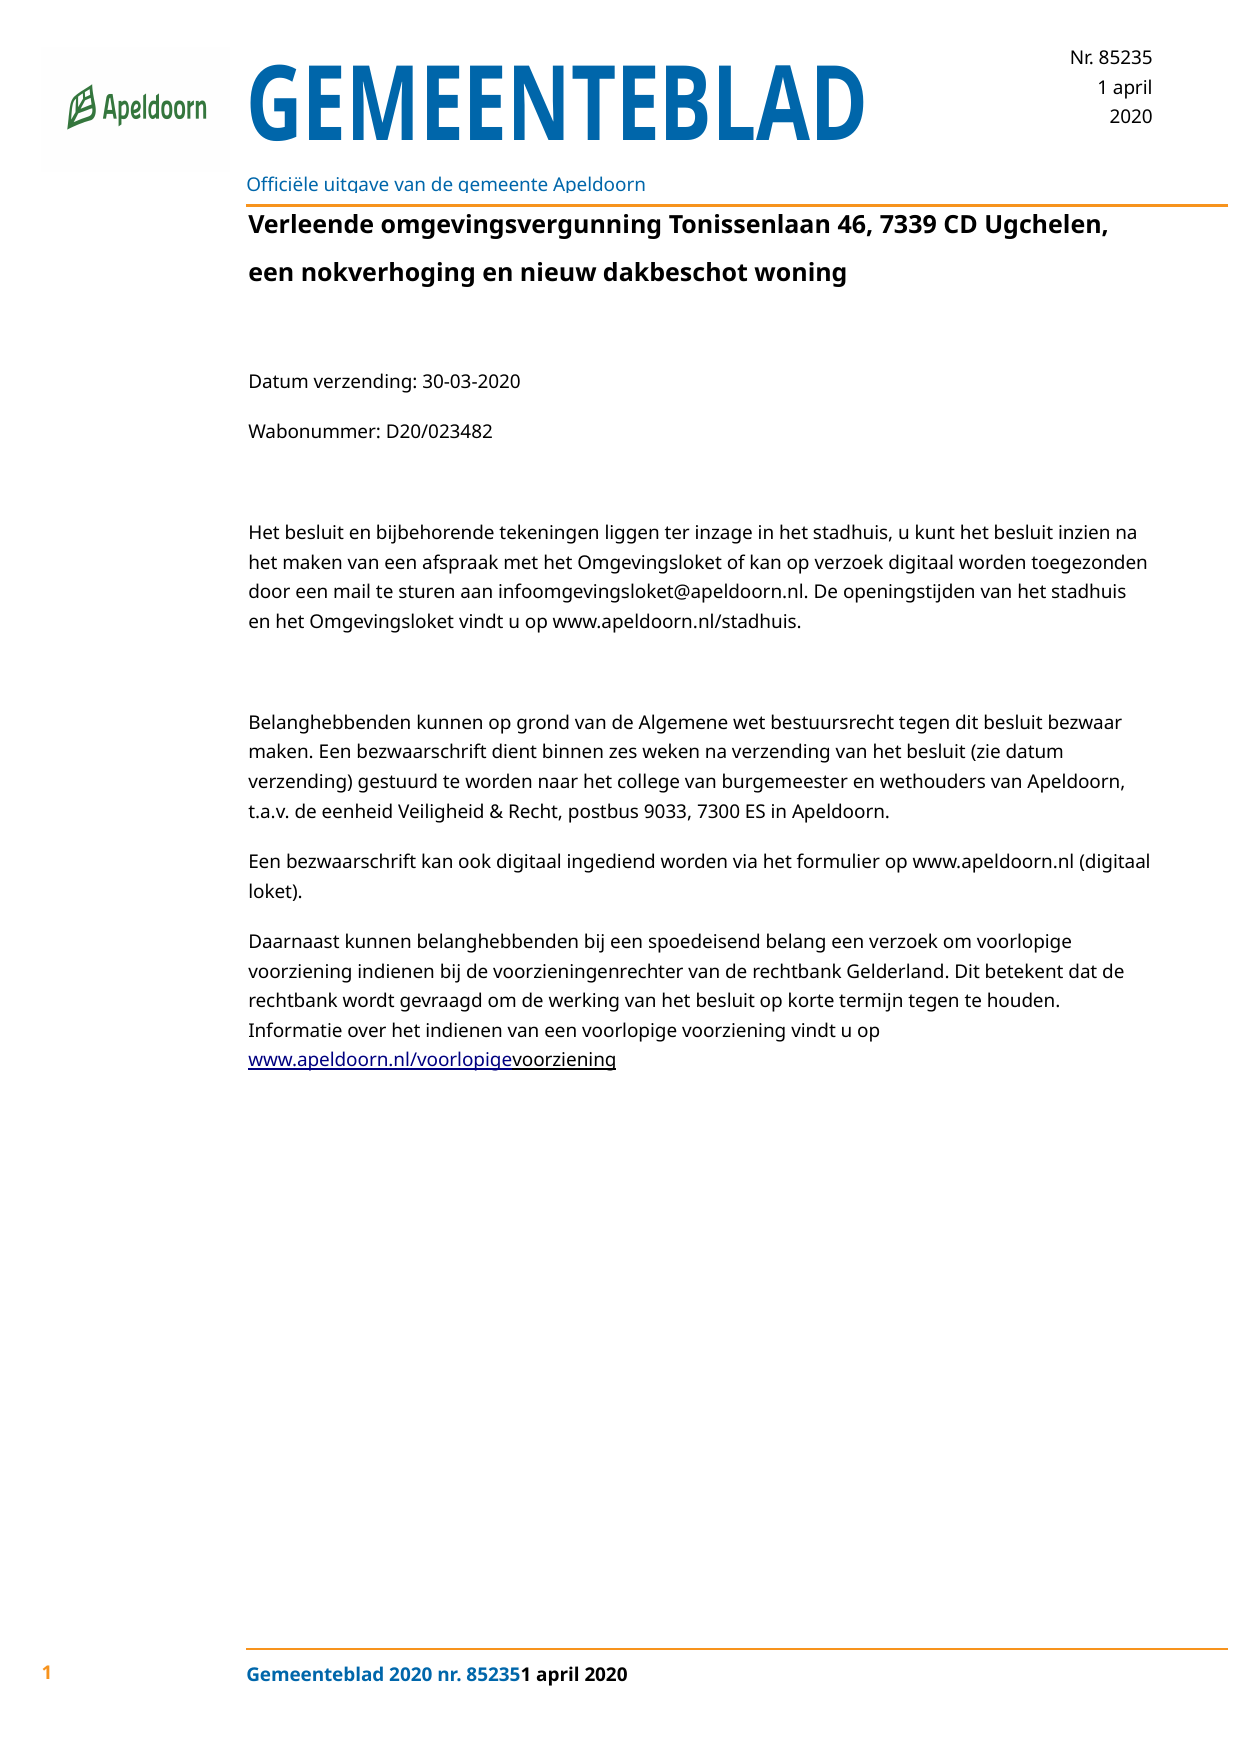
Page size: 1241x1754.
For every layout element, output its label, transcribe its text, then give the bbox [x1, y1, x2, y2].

picture [41, 47, 231, 172]
text Wabonummer: D20/023482 [248, 419, 1152, 444]
text Belanghebbenden kunnen op grond van de Algemene wet bestuursrecht tegen dit besluit bezwaar maken. Een bezwaarschrift dient binnen zes weken na verzending van het besluit (zie datum verzending) gestuurd te worden naar het college van burgemeester en wethouders van Apeldoorn, t.a.v. de eenheid Veiligheid & Recht, postbus 9033, 7300 ES in Apeldoorn. [248, 709, 1152, 824]
text Daarnaast kunnen belanghebbenden bij een spoedeisend belang een verzoek om voorlopige voorziening indienen bij de voorzieningenrechter van de rechtbank Gelderland. Dit betekent dat de rechtbank wordt gevraagd om de werking van het besluit op korte termijn tegen te houden. Informatie over het indienen van een voorlopige voorziening vindt u op www.apeldoorn.nl/voorlopigevoorziening [248, 928, 1152, 1072]
text Verleende omgevingsvergunning Tonissenlaan 46, 7339 CD Ugchelen, een nokverhoging en nieuw dakbeschot woning [248, 207, 1152, 288]
text Een bezwaarschrift kan ook digitaal ingediend worden via het formulier op www.apeldoorn.nl (digitaal loket). [248, 848, 1152, 904]
text Datum verzending: 30-03-2020 [248, 368, 1152, 394]
text Het besluit en bijbehorende tekeningen liggen ter inzage in het stadhuis, u kunt het besluit inzien na het maken van een afspraak met het Omgevingsloket of kan op verzoek digitaal worden toegezonden door een mail te sturen aan infoomgevingsloket@apeldoorn.nl. De openingstijden van het stadhuis en het Omgevingsloket vindt u op www.apeldoorn.nl/stadhuis. [248, 519, 1152, 634]
